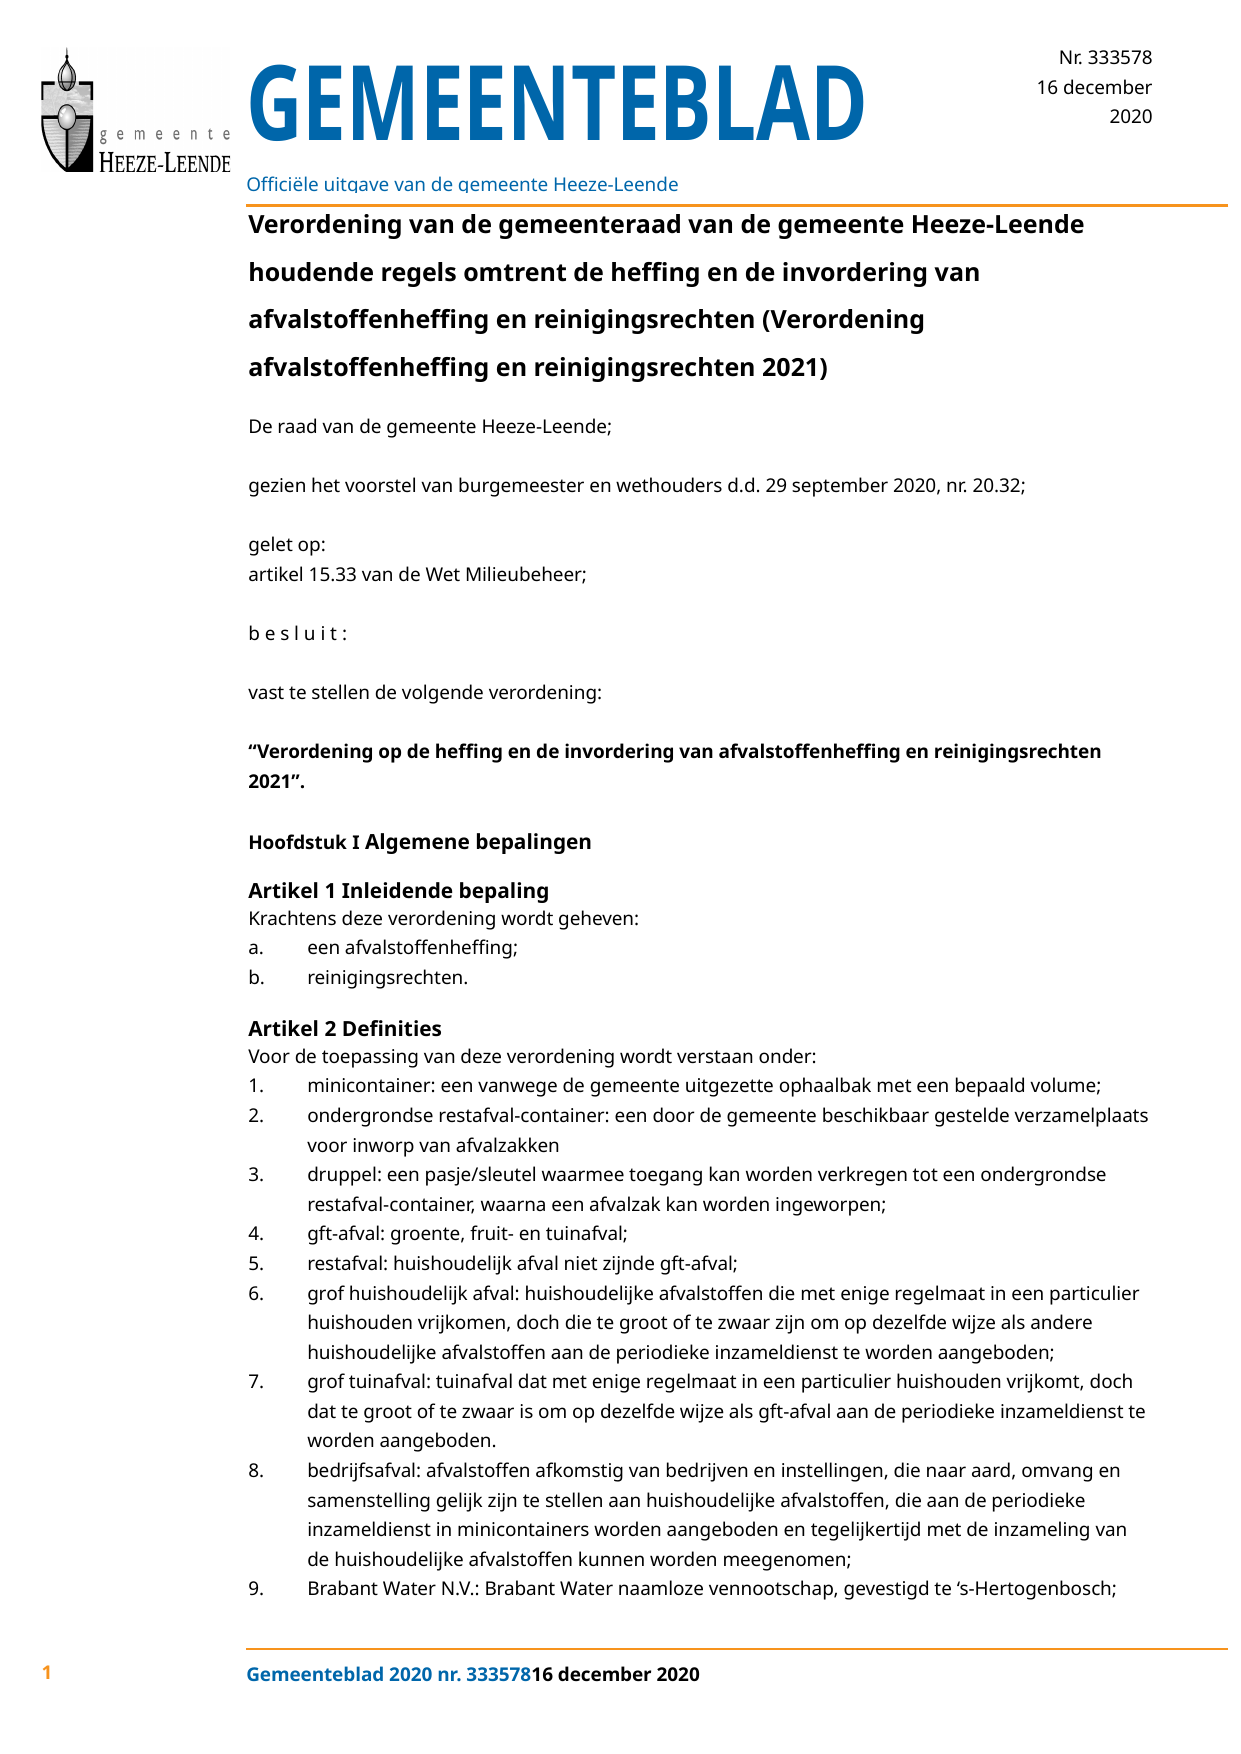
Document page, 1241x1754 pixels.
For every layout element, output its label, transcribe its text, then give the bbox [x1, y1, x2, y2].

text gelet op: [248, 531, 1152, 557]
list druppel: een pasje/sleutel waarmee toegang kan worden verkregen tot een ondergrondse restafval-container, waarna een afvalzak kan worden ingeworpen; [248, 1161, 1152, 1217]
list Brabant Water N.V.: Brabant Water naamloze vennootschap, gevestigd te ‘s-Hertogenbosch; [248, 1576, 1152, 1601]
text De raad van de gemeente Heeze-Leende; [248, 413, 1152, 439]
text Artikel 2 Definities [248, 1014, 1152, 1043]
text Krachtens deze verordening wordt geheven: [248, 905, 1152, 931]
list reinigingsrechten. [248, 964, 1152, 990]
list minicontainer: een vanwege de gemeente uitgezette ophaalbak met een bepaald volume; [248, 1073, 1152, 1098]
list gft-afval: groente, fruit- en tuinafval; [248, 1221, 1152, 1246]
text vast te stellen de volgende verordening: [248, 679, 1152, 705]
picture [41, 47, 231, 172]
text b e s l u i t : [248, 620, 1152, 646]
text artikel 15.33 van de Wet Milieubeheer; [248, 561, 1152, 587]
text “Verordening op de heffing en de invordering van afvalstoffenheffing en reinigingsrechten 2021”. [248, 738, 1152, 794]
list restafval: huishoudelijk afval niet zijnde gft-afval; [248, 1250, 1152, 1276]
list grof tuinafval: tuinafval dat met enige regelmaat in een particulier huishouden vrijkomt, doch dat te groot of te zwaar is om op dezelfde wijze als gft-afval aan de periodieke inzameldienst te worden aangeboden. [248, 1368, 1152, 1453]
list grof huishoudelijk afval: huishoudelijke afvalstoffen die met enige regelmaat in een particulier huishouden vrijkomen, doch die te groot of te zwaar zijn om op dezelfde wijze als andere huishoudelijke afvalstoffen aan de periodieke inzameldienst te worden aangeboden; [248, 1280, 1152, 1364]
text Verordening van de gemeenteraad van de gemeente Heeze-Leende houdende regels omtrent de heffing en de invordering van afvalstoffenheffing en reinigingsrechten (Verordening afvalstoffenheffing en reinigingsrechten 2021) [248, 207, 1152, 384]
list ondergrondse restafval-container: een door de gemeente beschikbaar gestelde verzamelplaats voor inworp van afvalzakken [248, 1102, 1152, 1157]
text Voor de toepassing van deze verordening wordt verstaan onder: [248, 1043, 1152, 1069]
text gezien het voorstel van burgemeester en wethouders d.d. 29 september 2020, nr. 20.32; [248, 472, 1152, 498]
list bedrijfsafval: afvalstoffen afkomstig van bedrijven en instellingen, die naar aard, omvang en samenstelling gelijk zijn te stellen aan huishoudelijke afvalstoffen, die aan de periodieke inzameldienst in minicontainers worden aangeboden en tegelijkertijd met de inzameling van de huishoudelijke afvalstoffen kunnen worden meegenomen; [248, 1457, 1152, 1572]
list een afvalstoffenheffing; [248, 934, 1152, 960]
text Hoofdstuk I Algemene bepalingen [248, 827, 1152, 856]
text Artikel 1 Inleidende bepaling [248, 877, 1152, 905]
